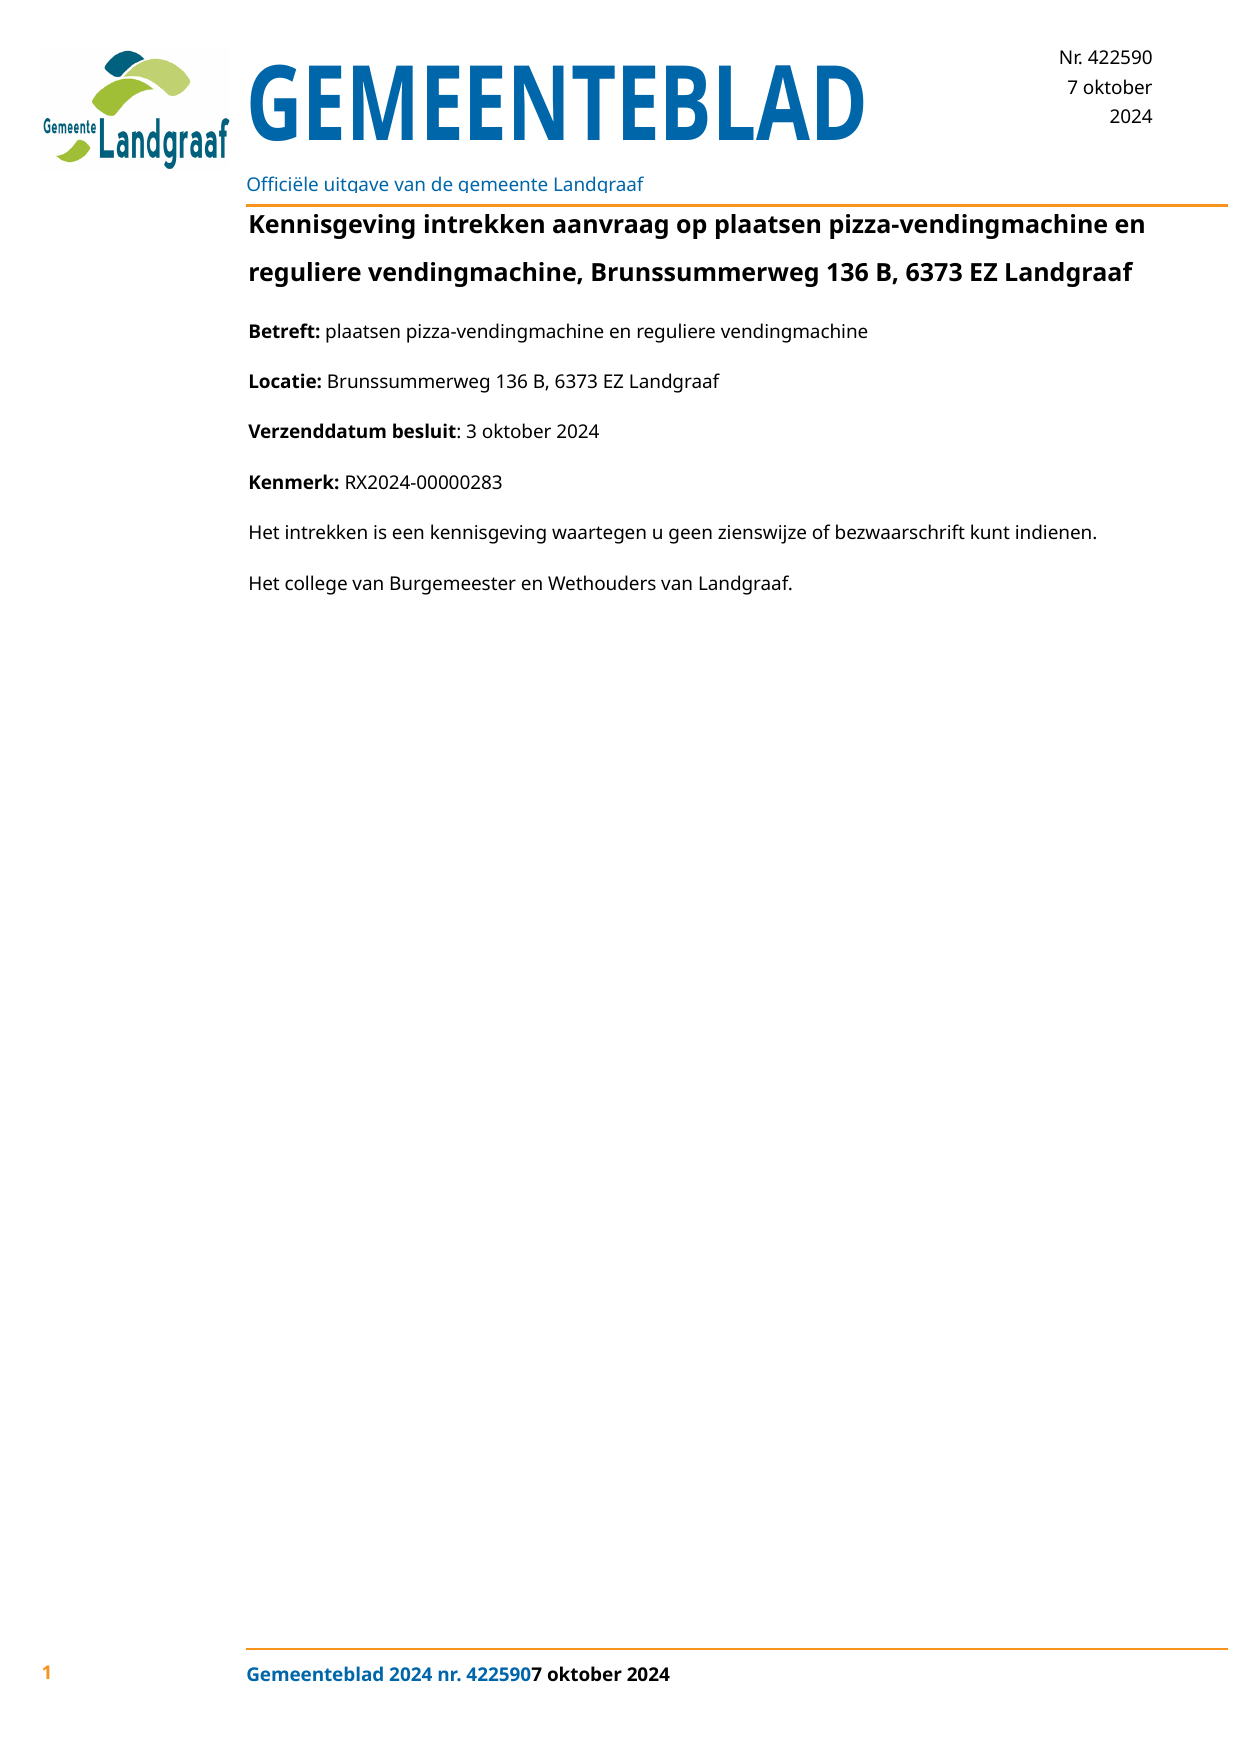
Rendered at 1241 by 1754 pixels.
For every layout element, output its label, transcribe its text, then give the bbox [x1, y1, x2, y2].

text Kennisgeving intrekken aanvraag op plaatsen pizza-vendingmachine en reguliere vendingmachine, Brunssummerweg 136 B, 6373 EZ Landgraaf [248, 207, 1152, 288]
text Het intrekken is een kennisgeving waartegen u geen zienswijze of bezwaarschrift kunt indienen. [248, 519, 1152, 545]
picture [41, 47, 231, 172]
text Verzenddatum besluit: 3 oktober 2024 [248, 419, 1152, 444]
text Locatie: Brunssummerweg 136 B, 6373 EZ Landgraaf [248, 368, 1152, 394]
text Betreft: plaatsen pizza-vendingmachine en reguliere vendingmachine [248, 318, 1152, 344]
text Kenmerk: RX2024-00000283 [248, 469, 1152, 495]
text Het college van Burgemeester en Wethouders van Landgraaf. [248, 570, 1152, 596]
